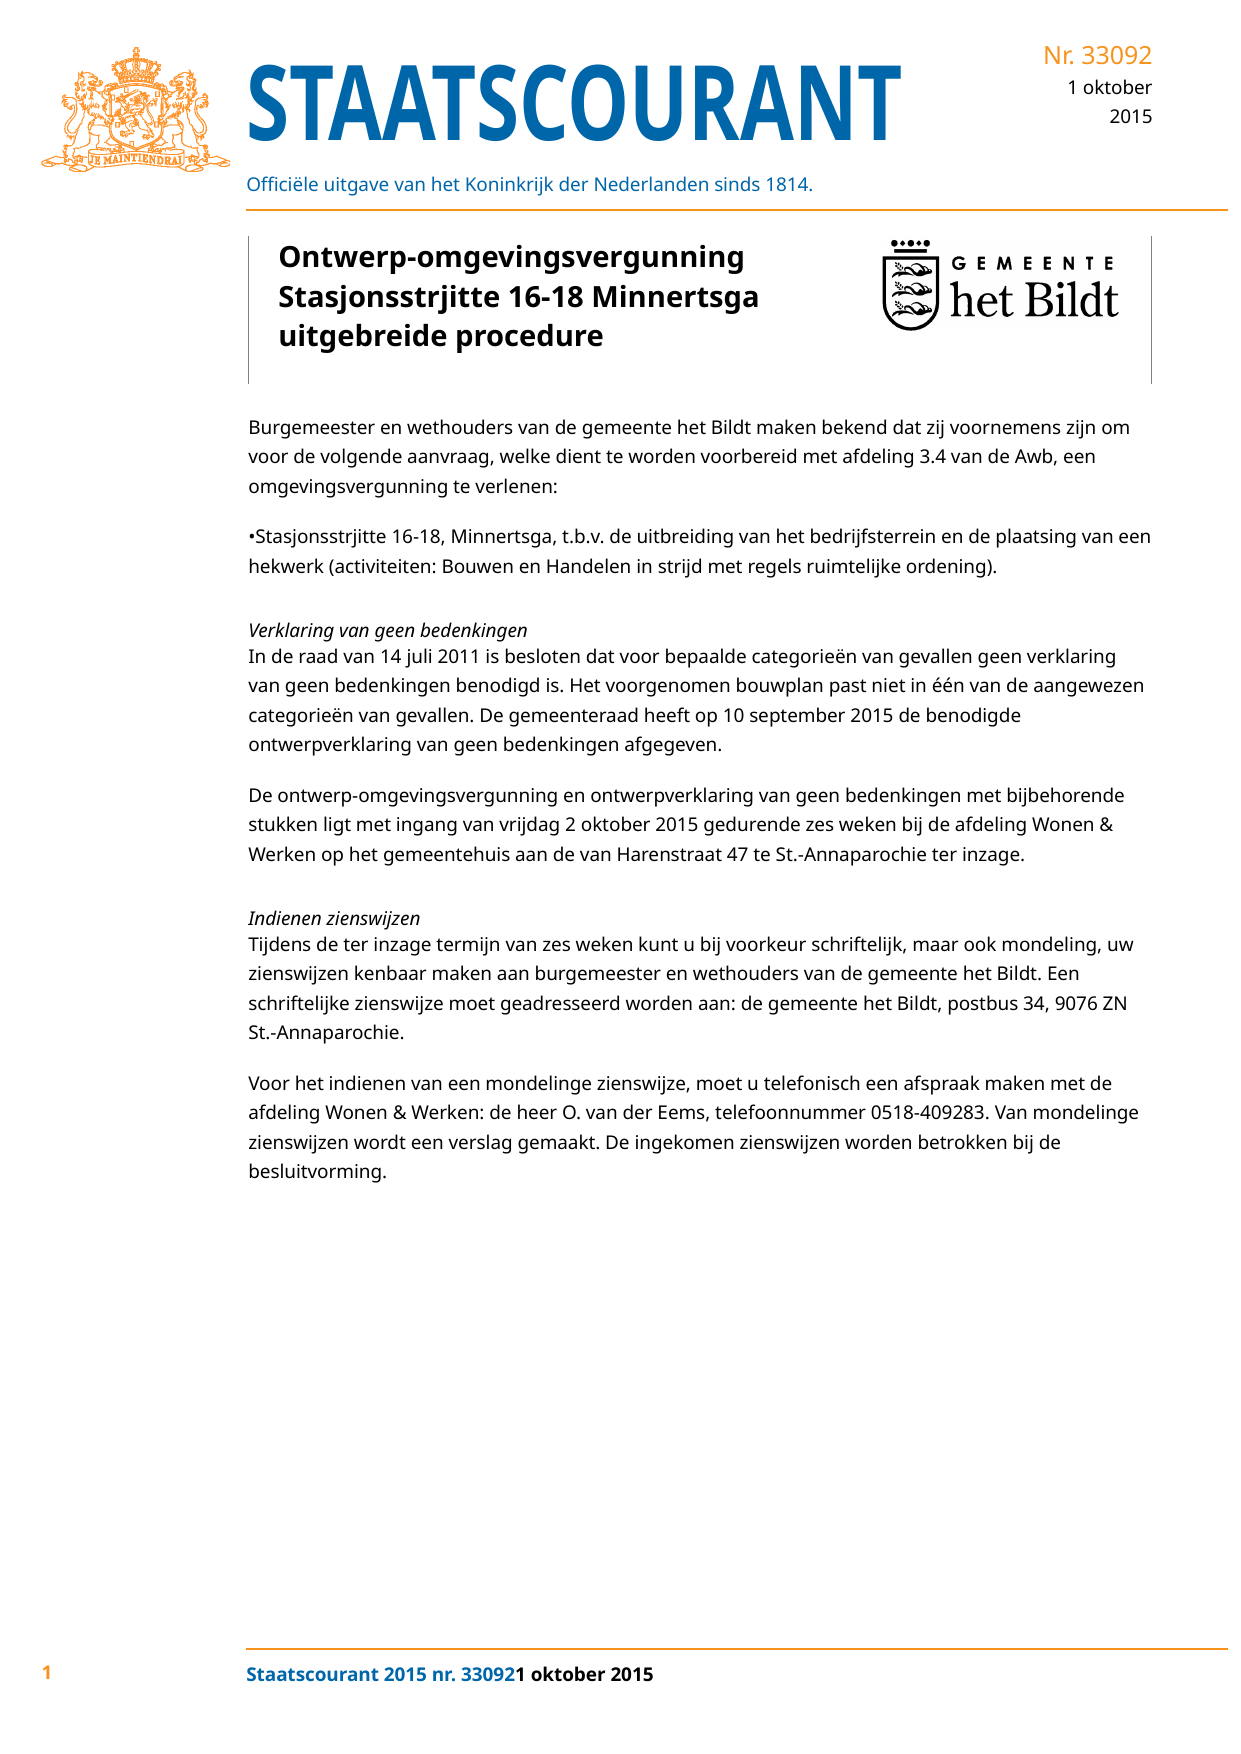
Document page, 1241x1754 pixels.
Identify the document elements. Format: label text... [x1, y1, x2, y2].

text Verklaring van geen bedenkingen [248, 617, 1152, 643]
text Tijdens de ter inzage termijn van zes weken kunt u bij voorkeur schriftelijk, maar ook mondeling, uw zienswijzen kenbaar maken aan burgemeester en wethouders van de gemeente het Bildt. Een schriftelijke zienswijze moet geadresseerd worden aan: de gemeente het Bildt, postbus 34, 9076 ZN St.-Annaparochie. [248, 931, 1152, 1045]
picture [41, 47, 231, 172]
picture [882, 236, 1119, 332]
text De ontwerp-omgevingsvergunning en ontwerpverklaring van geen bedenkingen met bijbehorende stukken ligt met ingang van vrijdag 2 oktober 2015 gedurende zes weken bij de afdeling Wonen & Werken op het gemeentehuis aan de van Harenstraat 47 te St.-Annaparochie ter inzage. [248, 782, 1152, 867]
text Indienen zienswijzen [248, 905, 1152, 931]
text Burgemeester en wethouders van de gemeente het Bildt maken bekend dat zij voornemens zijn om voor de volgende aanvraag, welke dient te worden voorbereid met afdeling 3.4 van de Awb, een omgevingsvergunning te verlenen: [248, 414, 1152, 499]
text •Stasjonsstrjitte 16-18, Minnertsga, t.b.v. de uitbreiding van het bedrijfsterrein en de plaatsing van een hekwerk (activiteiten: Bouwen en Handelen in strijd met regels ruimtelijke ordening). [248, 523, 1152, 579]
text In de raad van 14 juli 2011 is besloten dat voor bepaalde categorieën van gevallen geen verklaring van geen bedenkingen benodigd is. Het voorgenomen bouwplan past niet in één van de aangewezen categorieën van gevallen. De gemeenteraad heeft op 10 september 2015 de benodigde ontwerpverklaring van geen bedenkingen afgegeven. [248, 643, 1152, 757]
table_header [850, 236, 1151, 384]
text Voor het indienen van een mondelinge zienswijze, moet u telefonisch een afspraak maken met de afdeling Wonen & Werken: de heer O. van der Eems, telefoonnummer 0518-409283. Van mondelinge zienswijzen wordt een verslag gemaakt. De ingekomen zienswijzen worden betrokken bij de besluitvorming. [248, 1070, 1152, 1184]
table_header Ontwerp-omgevingsvergunning Stasjonsstrjitte 16-18 Minnertsga uitgebreide procedure [249, 236, 850, 384]
